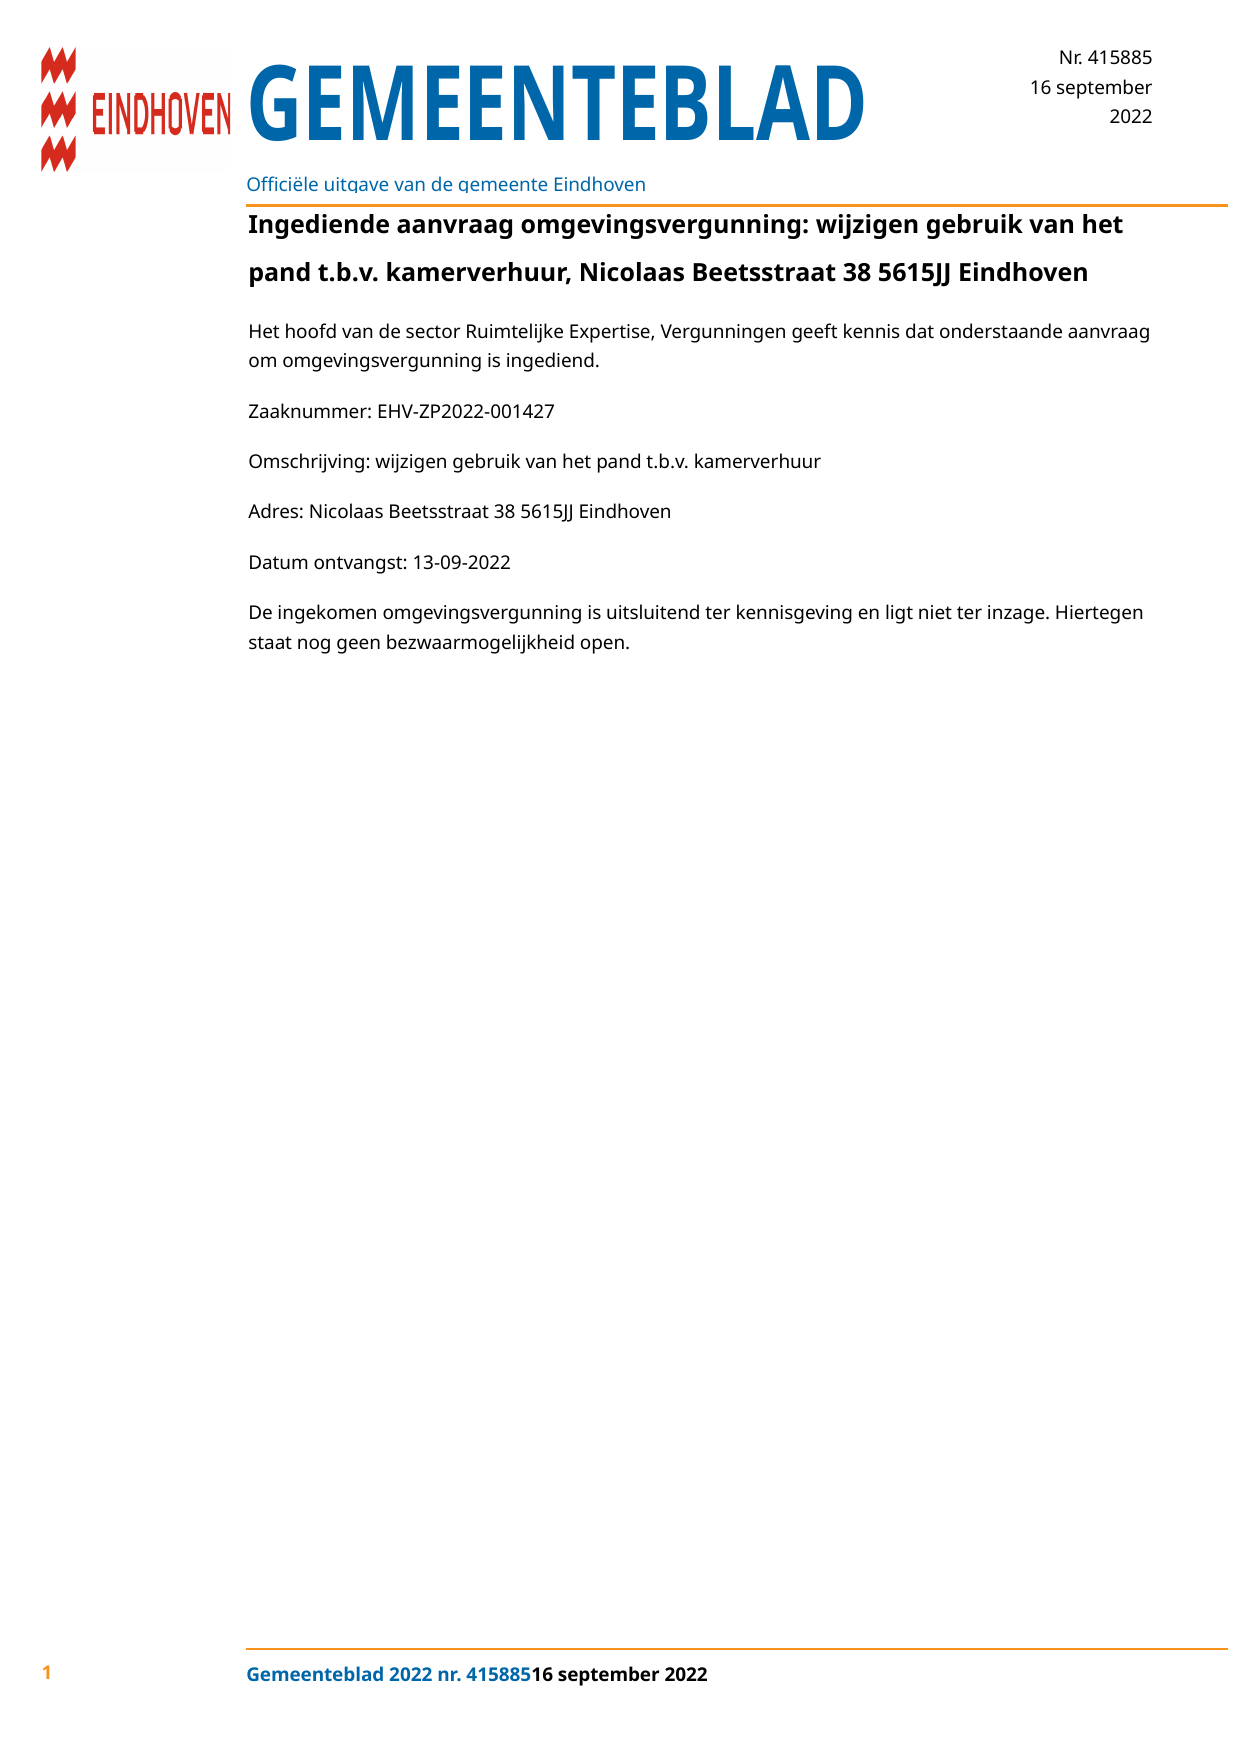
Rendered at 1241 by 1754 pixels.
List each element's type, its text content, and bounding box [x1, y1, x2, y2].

text Ingediende aanvraag omgevingsvergunning: wijzigen gebruik van het pand t.b.v. kamerverhuur, Nicolaas Beetsstraat 38 5615JJ Eindhoven [248, 207, 1152, 288]
picture [41, 47, 231, 172]
text Het hoofd van de sector Ruimtelijke Expertise, Vergunningen geeft kennis dat onderstaande aanvraag om omgevingsvergunning is ingediend. [248, 318, 1152, 373]
text Adres: Nicolaas Beetsstraat 38 5615JJ Eindhoven [248, 499, 1152, 524]
text De ingekomen omgevingsvergunning is uitsluitend ter kennisgeving en ligt niet ter inzage. Hiertegen staat nog geen bezwaarmogelijkheid open. [248, 599, 1152, 655]
text Datum ontvangst: 13-09-2022 [248, 549, 1152, 575]
text Omschrijving: wijzigen gebruik van het pand t.b.v. kamerverhuur [248, 448, 1152, 474]
text Zaaknummer: EHV-ZP2022-001427 [248, 398, 1152, 424]
